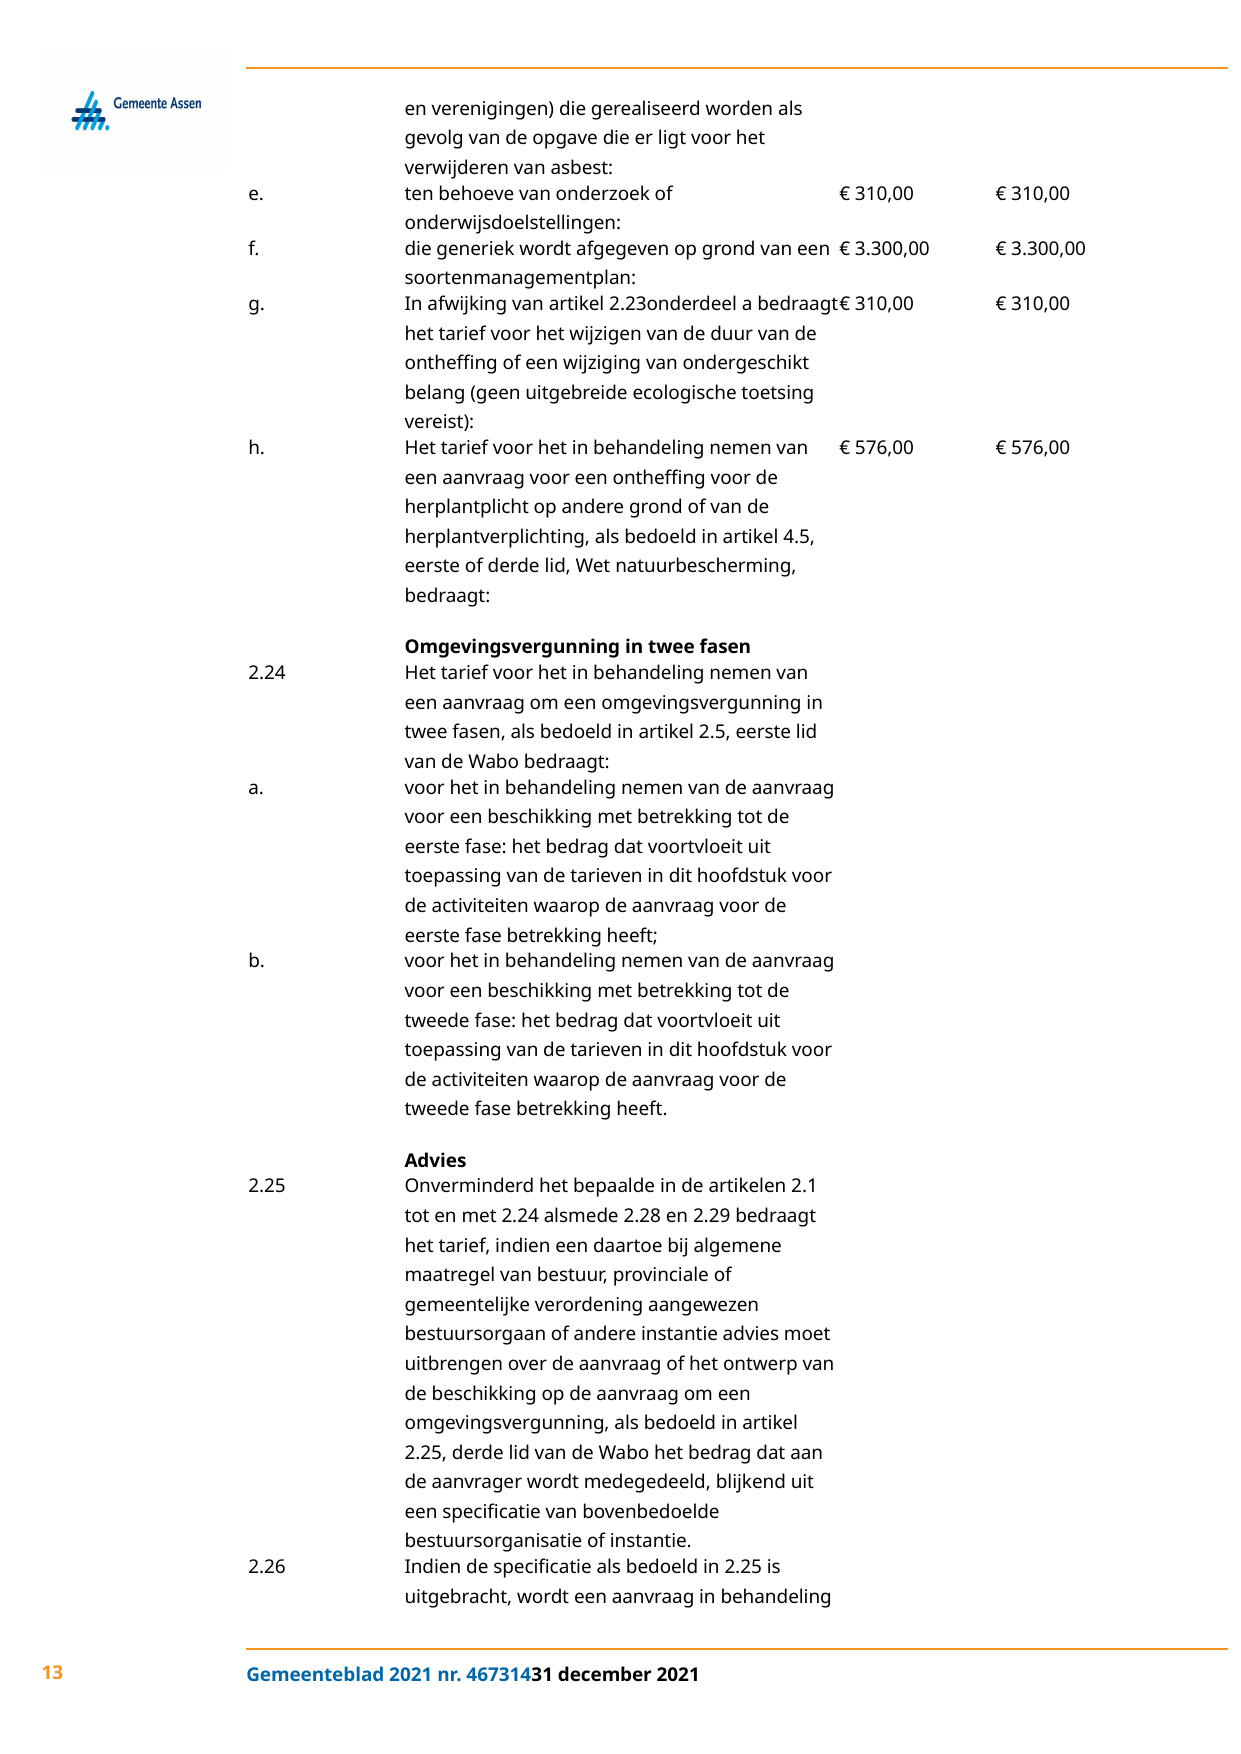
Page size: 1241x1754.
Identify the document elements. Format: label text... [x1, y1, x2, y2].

table_cell Omgevingsvergunning in twee fasen [404, 634, 839, 659]
table_cell Onverminderd het bepaalde in de artikelen 2.1 tot en met 2.24 alsmede 2.28 en 2.29 bedraagt het tarief, indien een daartoe bij algemene maatregel van bestuur, provinciale of gemeentelijke verordening aangewezen bestuursorgaan of andere instantie advies moet uitbrengen over de aanvraag of het ontwerp van de beschikking op de aanvraag om een omgevingsvergunning, als bedoeld in artikel 2.25, derde lid van de Wabo het bedrag dat aan de aanvrager wordt medegedeeld, blijkend uit een specificatie van bovenbedoelde bestuursorganisatie of instantie. [404, 1173, 839, 1553]
picture [41, 47, 231, 172]
table_cell 2.26 [248, 1554, 404, 1609]
table_cell voor het in behandeling nemen van de aanvraag voor een beschikking met betrekking tot de eerste fase: het bedrag dat voortvloeit uit toepassing van de tarieven in dit hoofdstuk voor de activiteiten waarop de aanvraag voor de eerste fase betrekking heeft; [404, 774, 839, 948]
table_cell f. [248, 235, 404, 290]
table_cell [404, 1121, 839, 1147]
table_cell € 576,00 [839, 434, 995, 608]
table_cell € 3.300,00 [839, 235, 995, 290]
table_cell h. [248, 434, 404, 608]
table_cell [248, 95, 404, 180]
table_cell [248, 608, 404, 634]
table_cell [995, 660, 1152, 774]
table_cell [995, 634, 1152, 659]
table_cell 2.24 [248, 660, 404, 774]
table_cell 2.25 [248, 1173, 404, 1553]
table_cell € 576,00 [995, 434, 1152, 608]
table_cell g. [248, 290, 404, 434]
table_cell [839, 1173, 995, 1553]
table_cell [995, 608, 1152, 634]
table_cell [995, 948, 1152, 1121]
table_cell [248, 1121, 404, 1147]
table_cell [839, 948, 995, 1121]
table_cell € 310,00 [839, 180, 995, 235]
table_cell [839, 660, 995, 774]
table_cell [248, 1147, 404, 1173]
table_cell e. [248, 180, 404, 235]
table_cell [839, 1121, 995, 1147]
table_cell a. [248, 774, 404, 948]
table_cell [248, 634, 404, 659]
table_cell [995, 1121, 1152, 1147]
table_cell [995, 1554, 1152, 1609]
table_cell [839, 1554, 995, 1609]
table_cell die generiek wordt afgegeven op grond van een soortenmanagementplan: [404, 235, 839, 290]
table_cell [995, 1173, 1152, 1553]
table_cell € 3.300,00 [995, 235, 1152, 290]
table_cell [839, 634, 995, 659]
table_cell Het tarief voor het in behandeling nemen van een aanvraag voor een ontheffing voor de herplantplicht op andere grond of van de herplantverplichting, als bedoeld in artikel 4.5, eerste of derde lid, Wet natuurbescherming, bedraagt: [404, 434, 839, 608]
table_cell [995, 95, 1152, 180]
table_cell Het tarief voor het in behandeling nemen van een aanvraag om een omgevingsvergunning in twee fasen, als bedoeld in artikel 2.5, eerste lid van de Wabo bedraagt: [404, 660, 839, 774]
table_cell [995, 774, 1152, 948]
table_cell € 310,00 [995, 290, 1152, 434]
table_cell € 310,00 [995, 180, 1152, 235]
table_cell Advies [404, 1147, 839, 1173]
table_cell b. [248, 948, 404, 1121]
table_cell [839, 774, 995, 948]
table_cell [995, 1147, 1152, 1173]
table_cell [839, 95, 995, 180]
table_cell Indien de specificatie als bedoeld in 2.25 is uitgebracht, wordt een aanvraag in behandeling [404, 1554, 839, 1609]
table_cell en verenigingen) die gerealiseerd worden als gevolg van de opgave die er ligt voor het verwijderen van asbest: [404, 95, 839, 180]
table_cell [404, 608, 839, 634]
table_cell In afwijking van artikel 2.23onderdeel a bedraagt het tarief voor het wijzigen van de duur van de ontheffing of een wijziging van ondergeschikt belang (geen uitgebreide ecologische toetsing vereist): [404, 290, 839, 434]
table_cell ten behoeve van onderzoek of onderwijsdoelstellingen: [404, 180, 839, 235]
table_cell voor het in behandeling nemen van de aanvraag voor een beschikking met betrekking tot de tweede fase: het bedrag dat voortvloeit uit toepassing van de tarieven in dit hoofdstuk voor de activiteiten waarop de aanvraag voor de tweede fase betrekking heeft. [404, 948, 839, 1121]
table_cell [839, 1147, 995, 1173]
table_cell [839, 608, 995, 634]
table_cell € 310,00 [839, 290, 995, 434]
